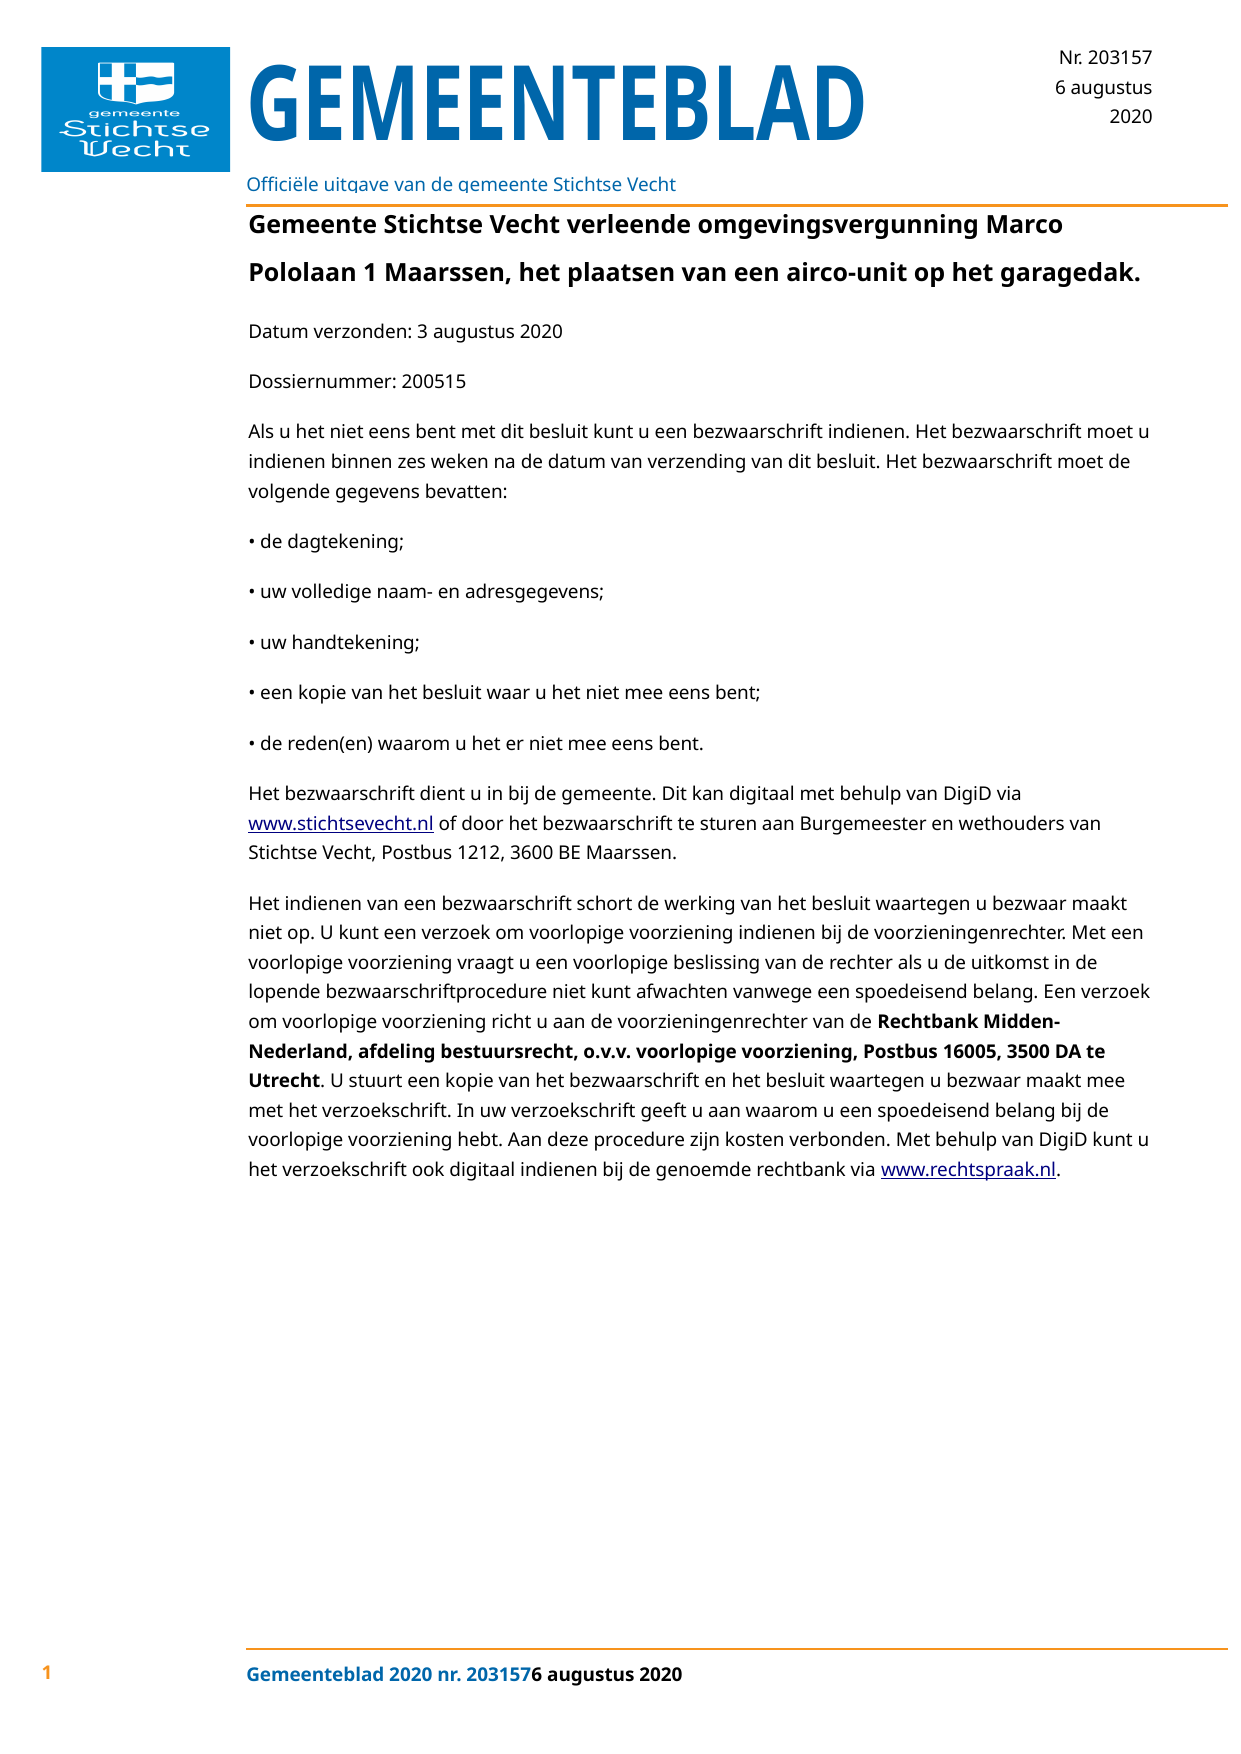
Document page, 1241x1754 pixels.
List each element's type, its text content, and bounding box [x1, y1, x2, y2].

text Het bezwaarschrift dient u in bij de gemeente. Dit kan digitaal met behulp van DigiD via www.stichtsevecht.nl of door het bezwaarschrift te sturen aan Burgemeester en wethouders van Stichtse Vecht, Postbus 1212, 3600 BE Maarssen. [248, 780, 1152, 865]
text Als u het niet eens bent met dit besluit kunt u een bezwaarschrift indienen. Het bezwaarschrift moet u indienen binnen zes weken na de datum van verzending van dit besluit. Het bezwaarschrift moet de volgende gegevens bevatten: [248, 419, 1152, 504]
text • een kopie van het besluit waar u het niet mee eens bent; [248, 679, 1152, 705]
text Gemeente Stichtse Vecht verleende omgevingsvergunning Marco Pololaan 1 Maarssen, het plaatsen van een airco-unit op het garagedak. [248, 207, 1152, 288]
text • de reden(en) waarom u het er niet mee eens bent. [248, 730, 1152, 756]
picture [137, 63, 174, 103]
text Datum verzonden: 3 augustus 2020 [248, 318, 1152, 344]
picture [99, 63, 135, 101]
text • uw handtekening; [248, 629, 1152, 655]
text • de dagtekening; [248, 528, 1152, 554]
text Het indienen van een bezwaarschrift schort de werking van het besluit waartegen u bezwaar maakt niet op. U kunt een verzoek om voorlopige voorziening indienen bij de voorzieningenrechter. Met een voorlopige voorziening vraagt u een voorlopige beslissing van de rechter als u de uitkomst in de lopende bezwaarschriftprocedure niet kunt afwachten vanwege een spoedeisend belang. Een verzoek om voorlopige voorziening richt u aan de voorzieningenrechter van de Rechtbank Midden-Nederland, afdeling bestuursrecht, o.v.v. voorlopige voorziening, Postbus 16005, 3500 DA te Utrecht. U stuurt een kopie van het bezwaarschrift en het besluit waartegen u bezwaar maakt mee met het verzoekschrift. In uw verzoekschrift geeft u aan waarom u een spoedeisend belang bij de voorlopige voorziening hebt. Aan deze procedure zijn kosten verbonden. Met behulp van DigiD kunt u het verzoekschrift ook digitaal indienen bij de genoemde rechtbank via www.rechtspraak.nl. [248, 890, 1152, 1182]
text • uw volledige naam- en adresgegevens; [248, 579, 1152, 604]
text Dossiernummer: 200515 [248, 368, 1152, 394]
